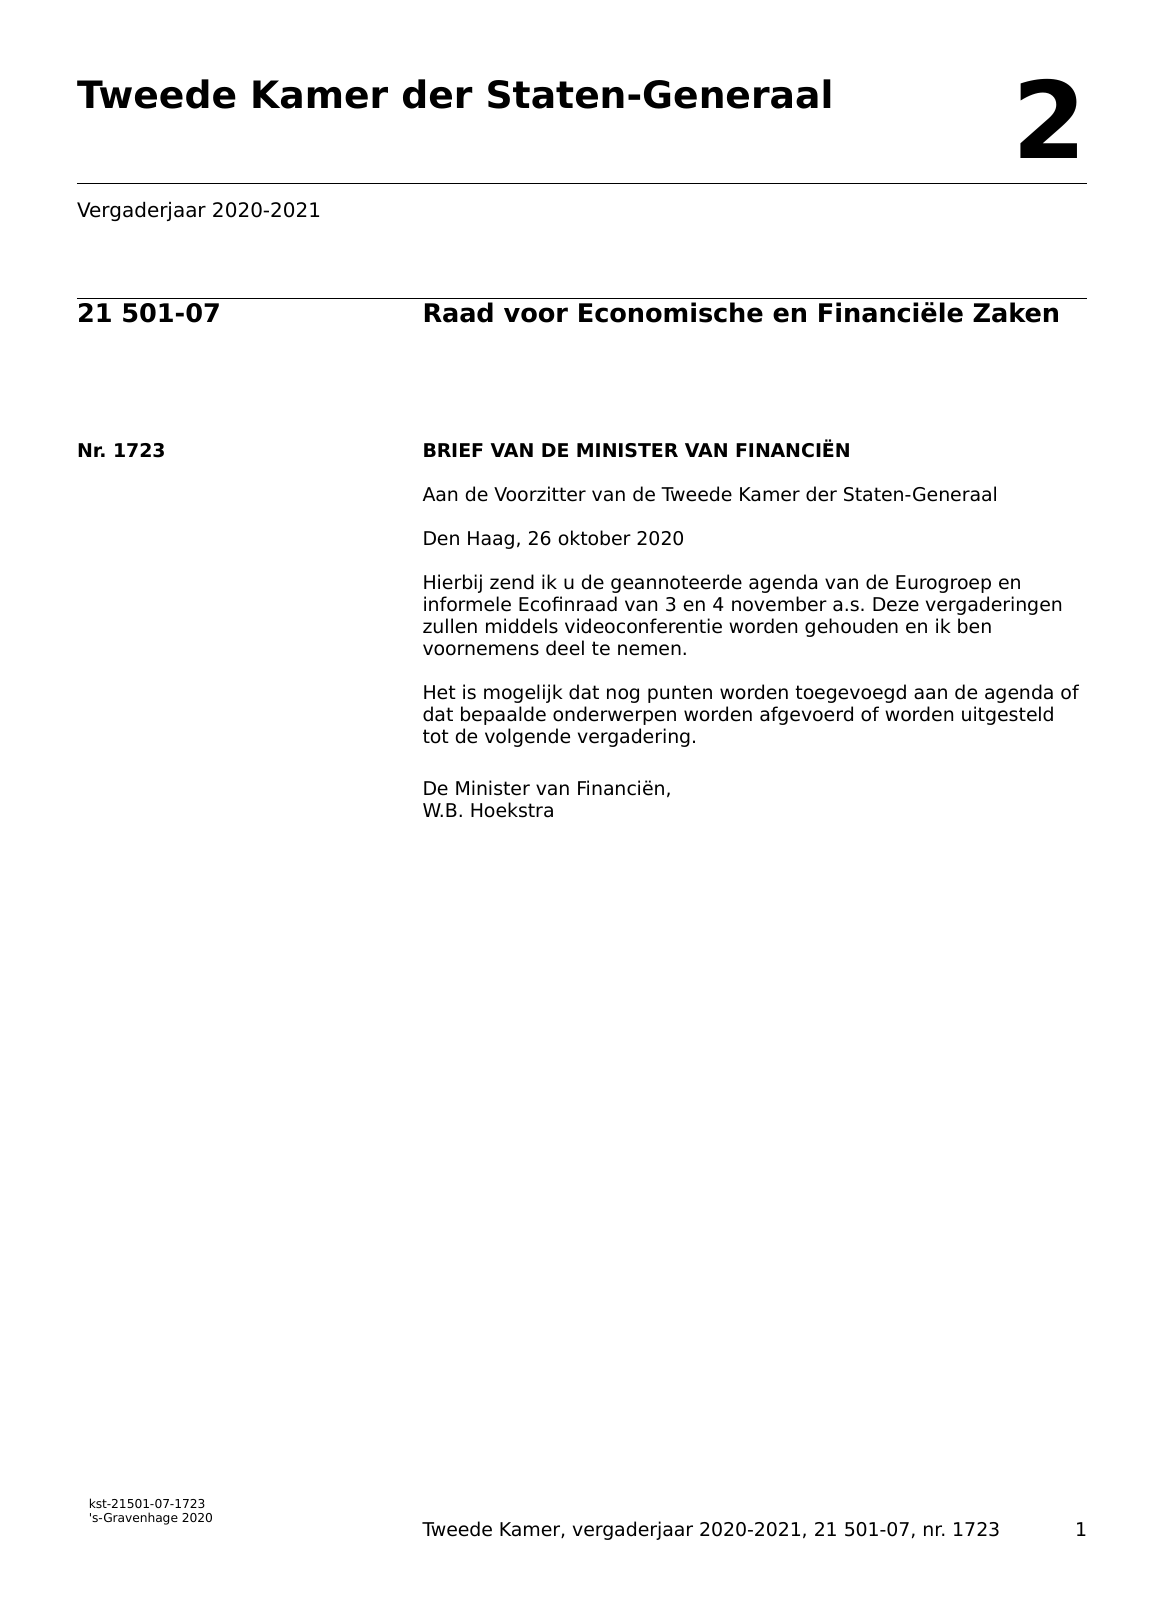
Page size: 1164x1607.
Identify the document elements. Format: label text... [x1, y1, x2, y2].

text 's-Gravenhage 2020 [88, 1511, 323, 1525]
table_header Tweede Kamer der Staten-Generaal [77, 59, 886, 183]
text Aan de Voorzitter van de Tweede Kamer der Staten-Generaal [422, 484, 1087, 506]
text De Minister van Financiën, W.B. Hoekstra [422, 778, 1087, 822]
subtitle 21 501-07 Raad voor Economische en Financiële Zaken [77, 299, 1087, 329]
subtitle Nr. 1723 BRIEF VAN DE MINISTER VAN FINANCIËN [77, 440, 1087, 462]
text kst-21501-07-1723 [88, 1497, 323, 1511]
text Het is mogelijk dat nog punten worden toegevoegd aan de agenda of dat bepaalde onderwerpen worden afgevoerd of worden uitgesteld tot de volgende vergadering. [422, 682, 1087, 748]
text Hierbij zend ik u de geannoteerde agenda van de Eurogroep en informele Ecofinraad van 3 en 4 november a.s. Deze vergaderingen zullen middels videoconferentie worden gehouden en ik ben voornemens deel te nemen. [422, 572, 1087, 660]
text Den Haag, 26 oktober 2020 [422, 528, 1087, 550]
table_cell Vergaderjaar 2020-2021 [77, 184, 1087, 298]
table_header 2 [886, 59, 1087, 183]
